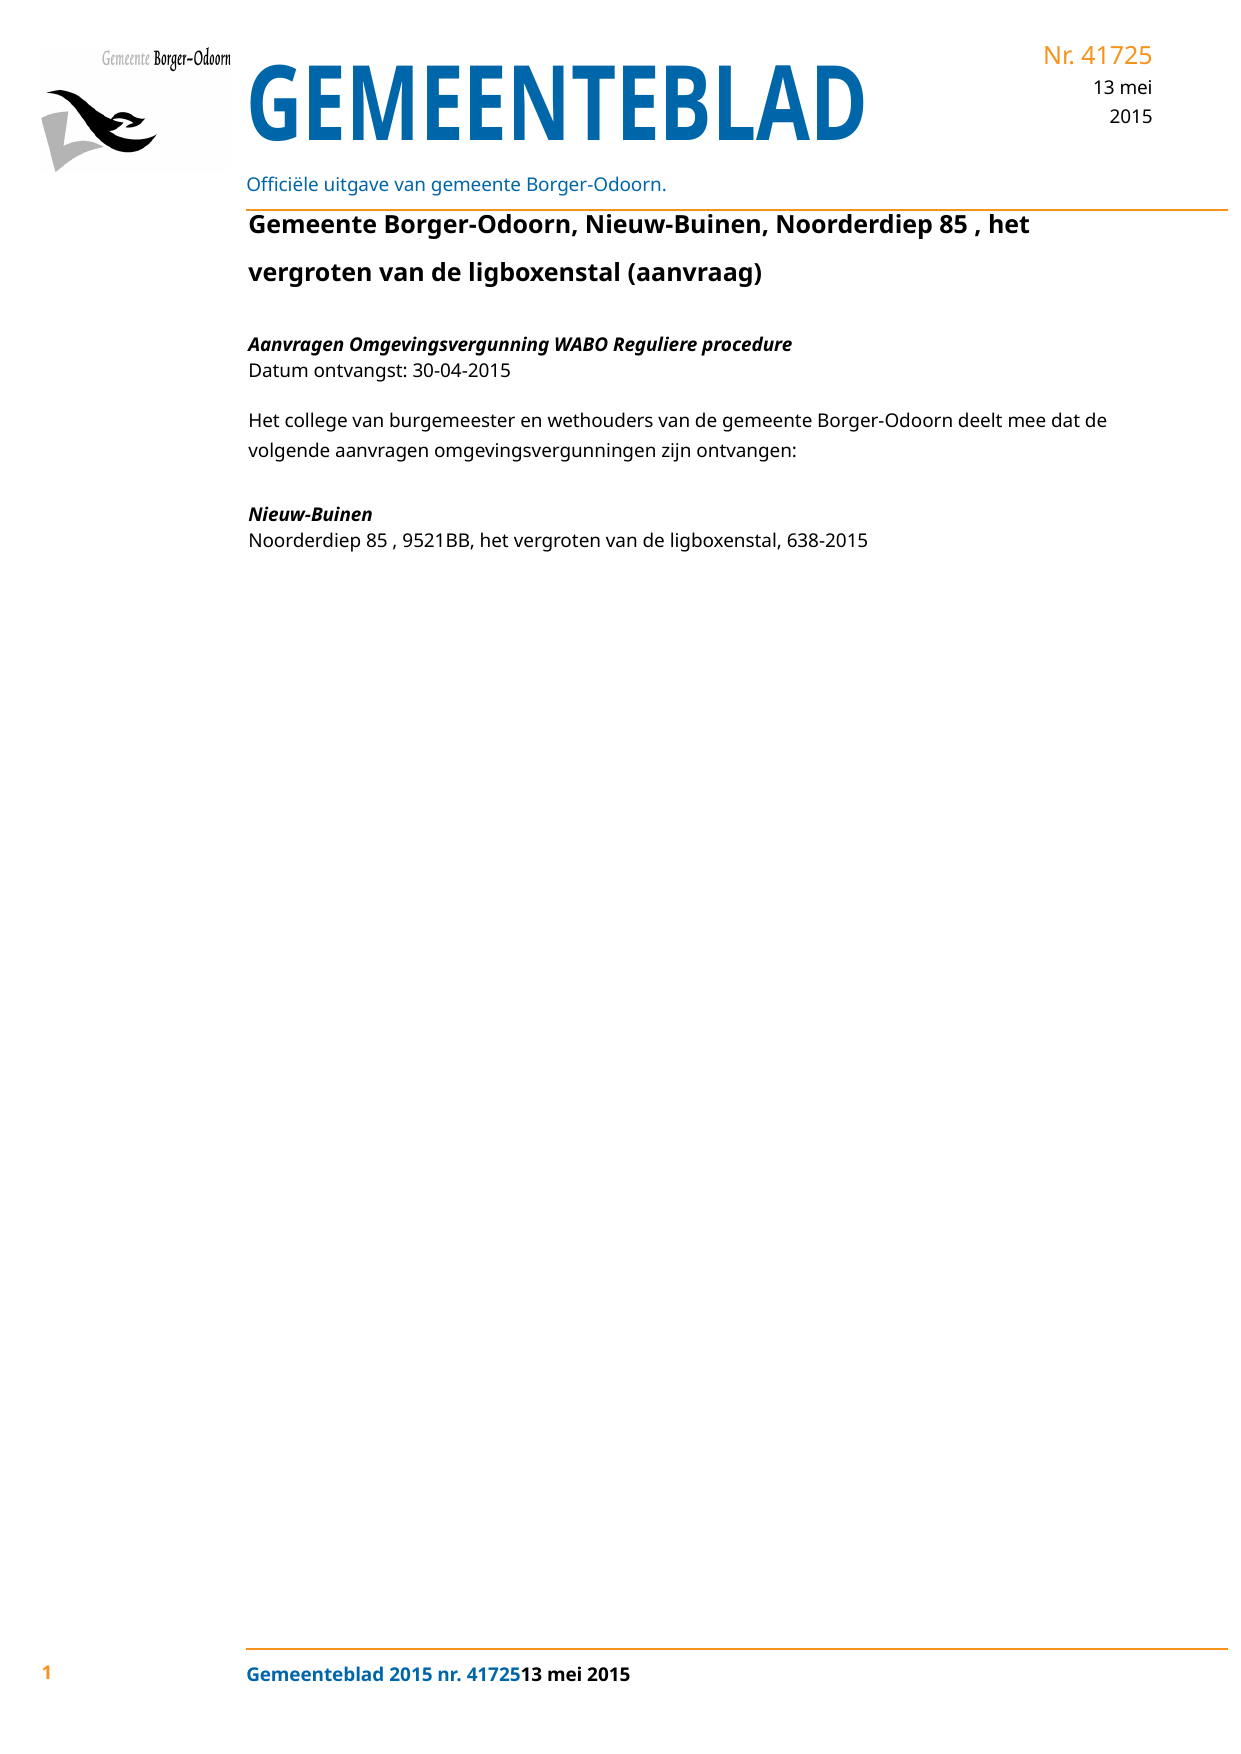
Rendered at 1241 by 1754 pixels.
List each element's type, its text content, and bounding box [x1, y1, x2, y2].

text Datum ontvangst: 30-04-2015 [248, 357, 1152, 383]
text Nieuw-Buinen [248, 501, 1152, 527]
text Gemeente Borger-Odoorn, Nieuw-Buinen, Noorderdiep 85 , het vergroten van de ligboxenstal (aanvraag) [248, 211, 1152, 288]
text Noorderdiep 85 , 9521BB, het vergroten van de ligboxenstal, 638-2015 [248, 527, 1152, 553]
text Aanvragen Omgevingsvergunning WABO Reguliere procedure [248, 331, 1152, 357]
picture [41, 47, 231, 172]
text Het college van burgemeester en wethouders van de gemeente Borger-Odoorn deelt mee dat de volgende aanvragen omgevingsvergunningen zijn ontvangen: [248, 408, 1152, 463]
